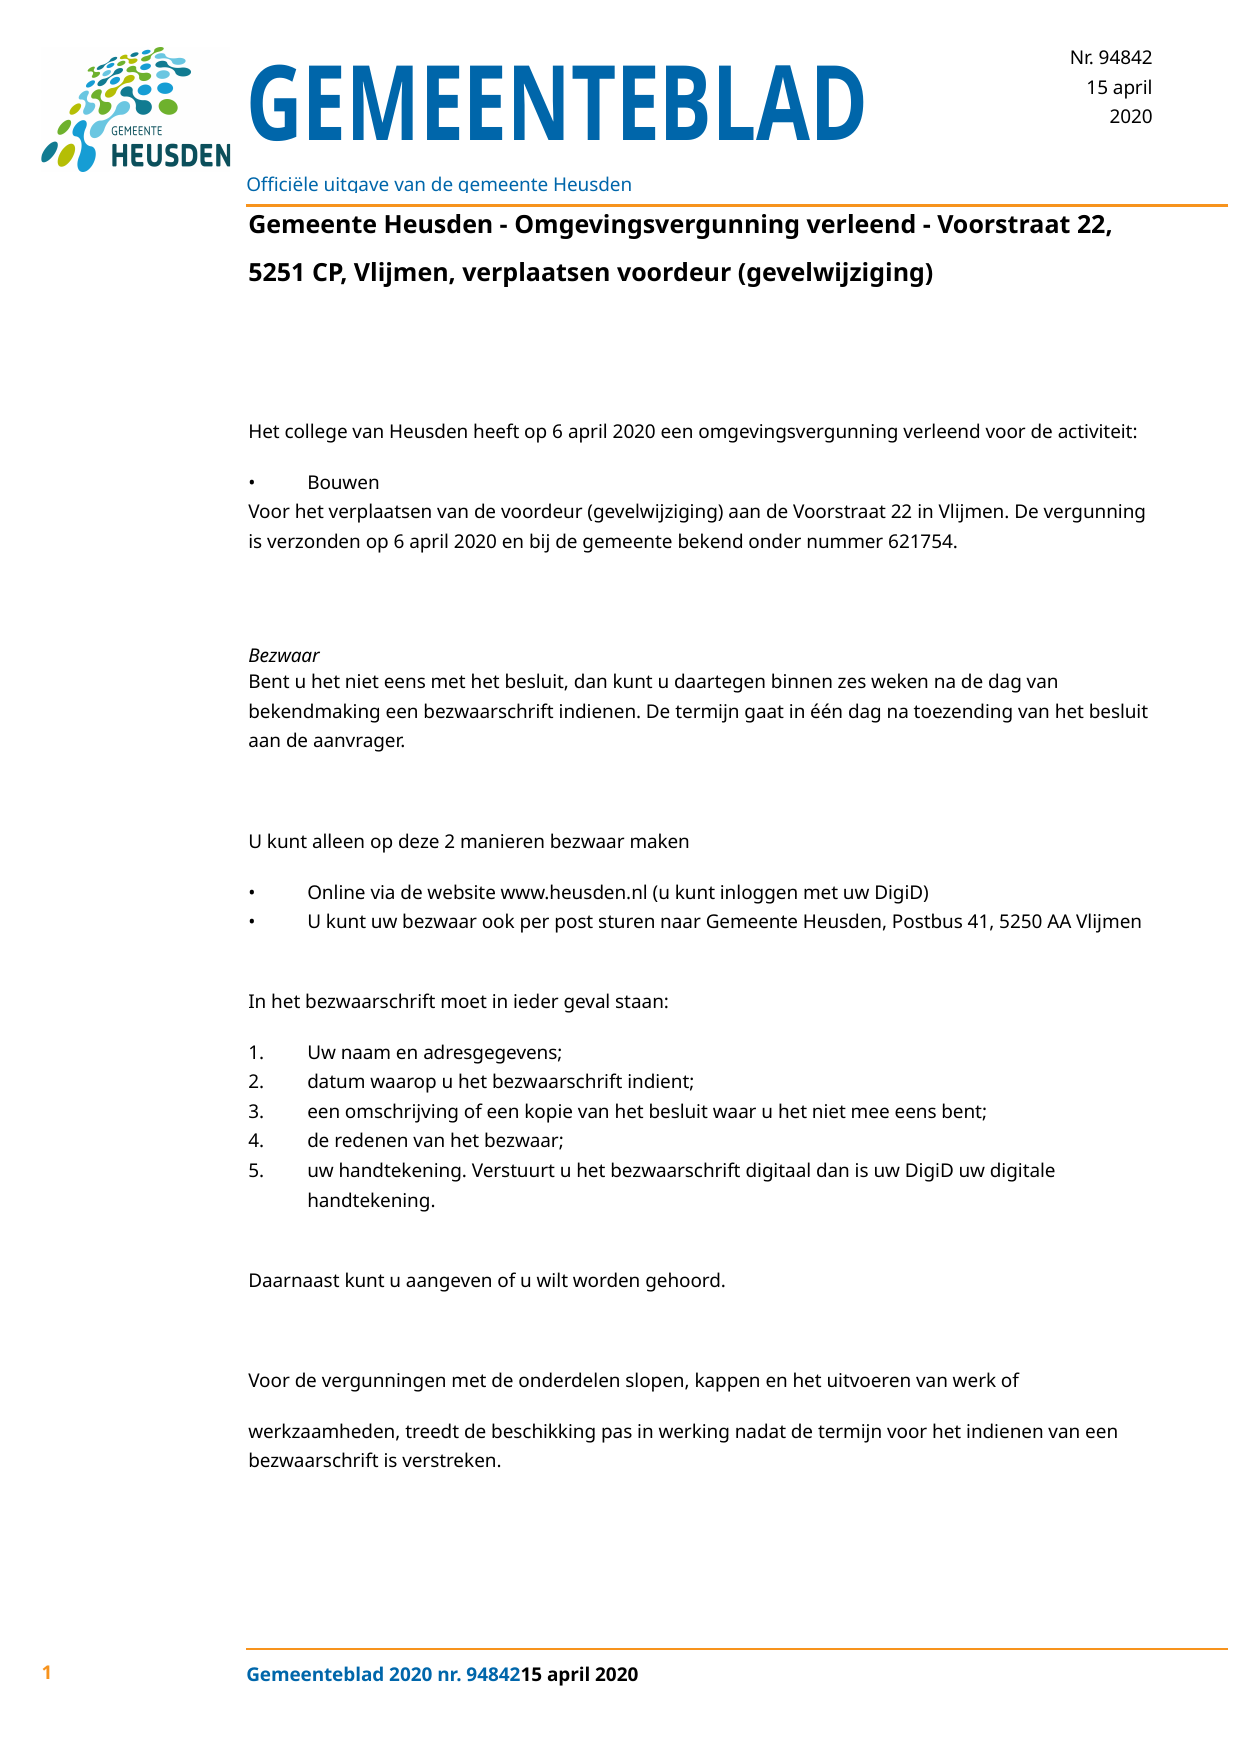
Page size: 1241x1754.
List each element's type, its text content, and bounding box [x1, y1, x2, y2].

text Voor de vergunningen met de onderdelen slopen, kappen en het uitvoeren van werk of [248, 1368, 1152, 1393]
text Het college van Heusden heeft op 6 april 2020 een omgevingsvergunning verleend voor de activiteit: [248, 419, 1152, 444]
text U kunt alleen op deze 2 manieren bezwaar maken [248, 828, 1152, 854]
list de redenen van het bezwaar; [248, 1128, 1152, 1153]
text werkzaamheden, treedt de beschikking pas in werking nadat de termijn voor het indienen van een bezwaarschrift is verstreken. [248, 1418, 1152, 1473]
list U kunt uw bezwaar ook per post sturen naar Gemeente Heusden, Postbus 41, 5250 AA Vlijmen [248, 908, 1152, 934]
text Bezwaar [248, 643, 1152, 668]
text Voor het verplaatsen van de voordeur (gevelwijziging) aan de Voorstraat 22 in Vlijmen. De vergunning is verzonden op 6 april 2020 en bij de gemeente bekend onder nummer 621754. [248, 499, 1152, 554]
text Daarnaast kunt u aangeven of u wilt worden gehoord. [248, 1267, 1152, 1292]
list een omschrijving of een kopie van het besluit waar u het niet mee eens bent; [248, 1098, 1152, 1124]
list datum waarop u het bezwaarschrift indient; [248, 1068, 1152, 1094]
text Bent u het niet eens met het besluit, dan kunt u daartegen binnen zes weken na de dag van bekendmaking een bezwaarschrift indienen. De termijn gaat in één dag na toezending van het besluit aan de aanvrager. [248, 668, 1152, 753]
picture [41, 47, 231, 172]
list uw handtekening. Verstuurt u het bezwaarschrift digitaal dan is uw DigiD uw digitale handtekening. [248, 1157, 1152, 1212]
list Uw naam en adresgegevens; [248, 1039, 1152, 1064]
list Bouwen [248, 469, 1152, 495]
text In het bezwaarschrift moet in ieder geval staan: [248, 988, 1152, 1014]
list Online via de website www.heusden.nl (u kunt inloggen met uw DigiD) [248, 879, 1152, 904]
text Gemeente Heusden - Omgevingsvergunning verleend - Voorstraat 22, 5251 CP, Vlijmen, verplaatsen voordeur (gevelwijziging) [248, 207, 1152, 288]
